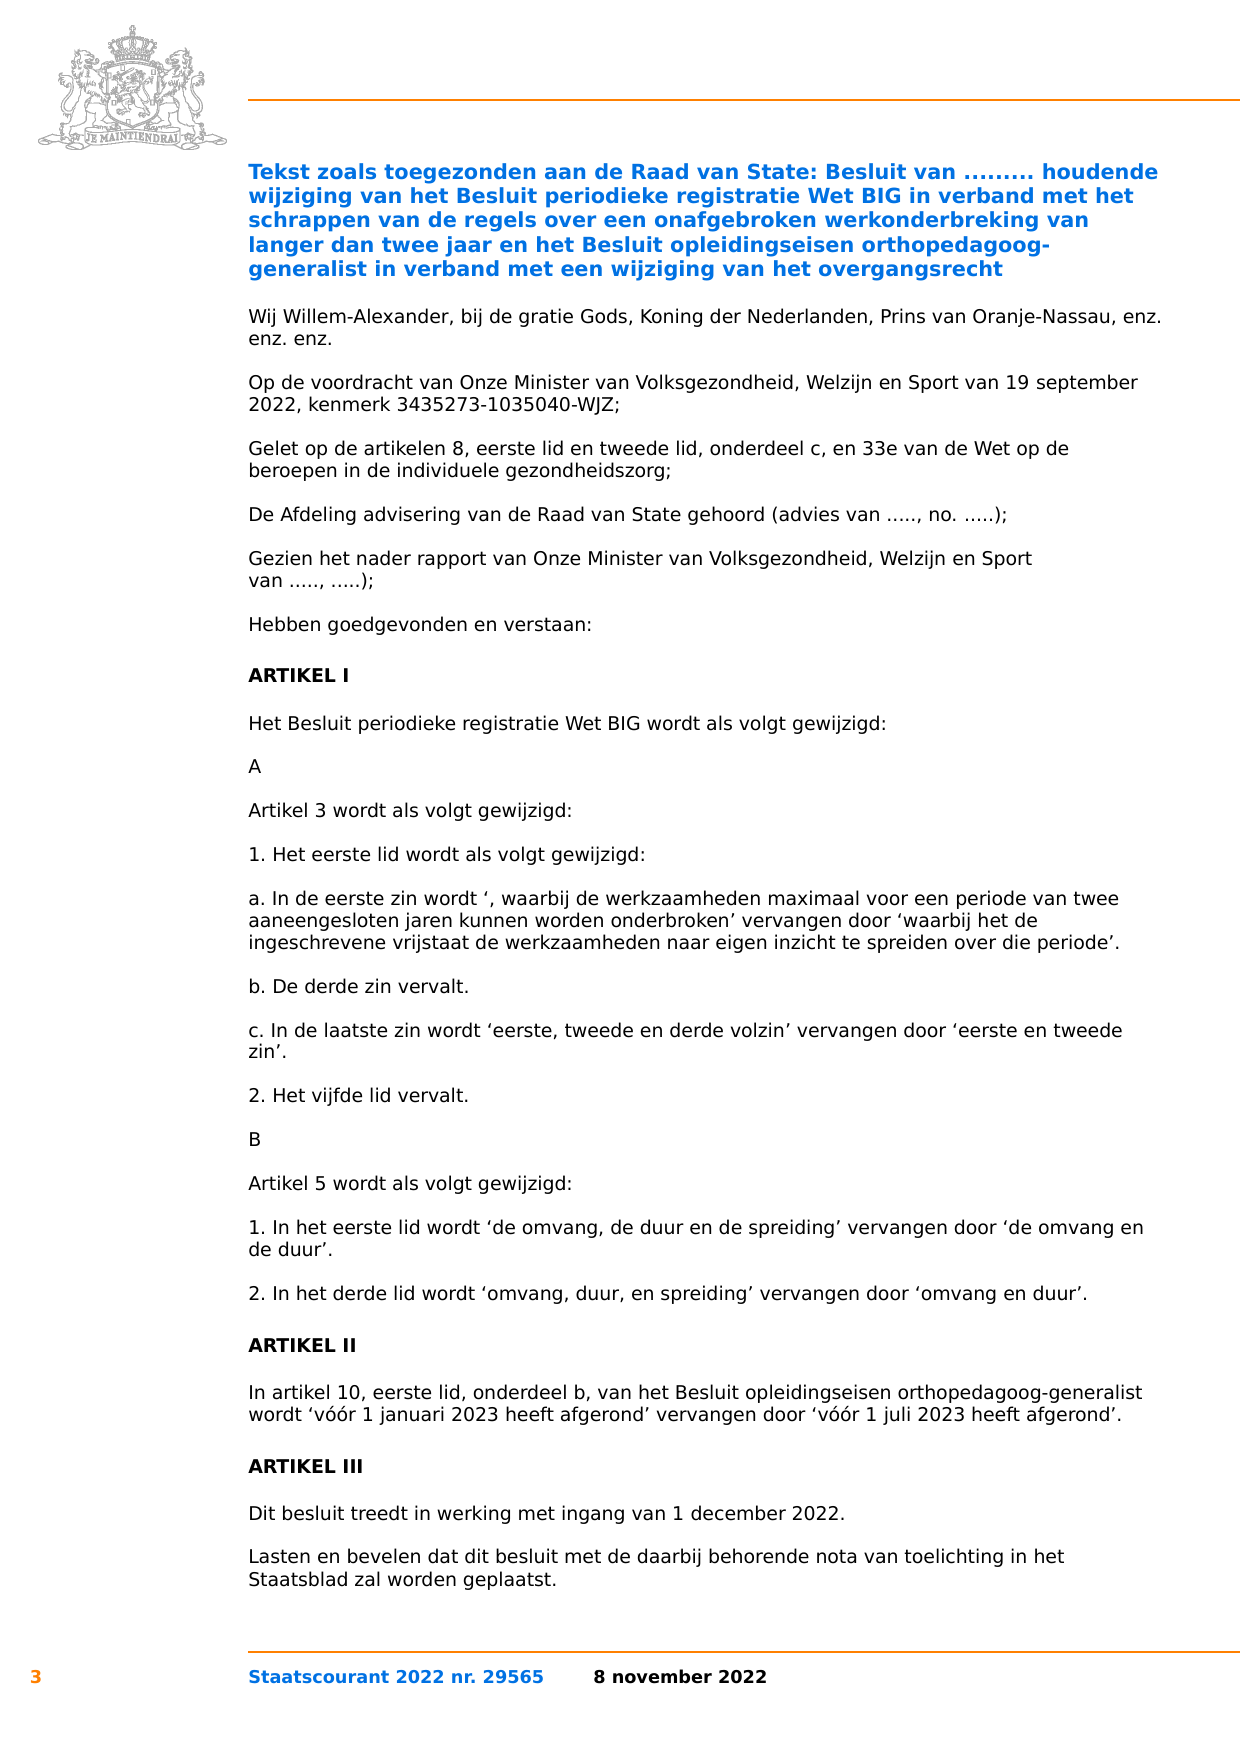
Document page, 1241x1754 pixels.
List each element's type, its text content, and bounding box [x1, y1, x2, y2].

subtitle ARTIKEL II [248, 1335, 1163, 1357]
text De Afdeling advisering van de Raad van State gehoord (advies van ....., no. .....); [248, 504, 1163, 526]
text A [248, 756, 1163, 778]
text Op de voordracht van Onze Minister van Volksgezondheid, Welzijn en Sport van 19 september 2022, kenmerk 3435273-1035040-WJZ; [248, 372, 1163, 416]
text 2. In het derde lid wordt ‘omvang, duur, en spreiding’ vervangen door ‘omvang en duur’. [248, 1283, 1163, 1305]
text Het Besluit periodieke registratie Wet BIG wordt als volgt gewijzigd: [248, 712, 1163, 734]
picture [38, 25, 227, 150]
text Wij Willem-Alexander, bij de gratie Gods, Koning der Nederlanden, Prins van Oranje-Nassau, enz. enz. enz. [248, 306, 1163, 350]
text In artikel 10, eerste lid, onderdeel b, van het Besluit opleidingseisen orthopedagoog-generalist wordt ‘vóór 1 januari 2023 heeft afgerond’ vervangen door ‘vóór 1 juli 2023 heeft afgerond’. [248, 1382, 1163, 1426]
text Lasten en bevelen dat dit besluit met de daarbij behorende nota van toelichting in het Staatsblad zal worden geplaatst. [248, 1546, 1163, 1590]
text c. In de laatste zin wordt ‘eerste, tweede en derde volzin’ vervangen door ‘eerste en tweede zin’. [248, 1019, 1163, 1063]
text Artikel 5 wordt als volgt gewijzigd: [248, 1173, 1163, 1195]
text Gezien het nader rapport van Onze Minister van Volksgezondheid, Welzijn en Sport van ....., .....); [248, 548, 1163, 592]
text Dit besluit treedt in werking met ingang van 1 december 2022. [248, 1503, 1163, 1524]
text b. De derde zin vervalt. [248, 976, 1163, 998]
text Gelet op de artikelen 8, eerste lid en tweede lid, onderdeel c, en 33e van de Wet op de beroepen in de individuele gezondheidszorg; [248, 438, 1163, 482]
text a. In de eerste zin wordt ‘, waarbij de werkzaamheden maximaal voor een periode van twee aaneengesloten jaren kunnen worden onderbroken’ vervangen door ‘waarbij het de ingeschrevene vrijstaat de werkzaamheden naar eigen inzicht te spreiden over die periode’. [248, 888, 1163, 954]
subtitle ARTIKEL I [248, 665, 1163, 687]
subtitle Tekst zoals toegezonden aan de Raad van State: Besluit van ......... houdende wijziging van het Besluit periodieke registratie Wet BIG in verband met het schrappen van de regels over een onafgebroken werkonderbreking van langer dan twee jaar en het Besluit opleidingseisen orthopedagoog-generalist in verband met een wijziging van het overgangsrecht [248, 160, 1163, 281]
text Artikel 3 wordt als volgt gewijzigd: [248, 800, 1163, 822]
text 2. Het vijfde lid vervalt. [248, 1085, 1163, 1107]
text Hebben goedgevonden en verstaan: [248, 613, 1163, 635]
text 1. Het eerste lid wordt als volgt gewijzigd: [248, 844, 1163, 866]
text 1. In het eerste lid wordt ‘de omvang, de duur en de spreiding’ vervangen door ‘de omvang en de duur’. [248, 1217, 1163, 1261]
subtitle ARTIKEL III [248, 1456, 1163, 1478]
text B [248, 1129, 1163, 1151]
